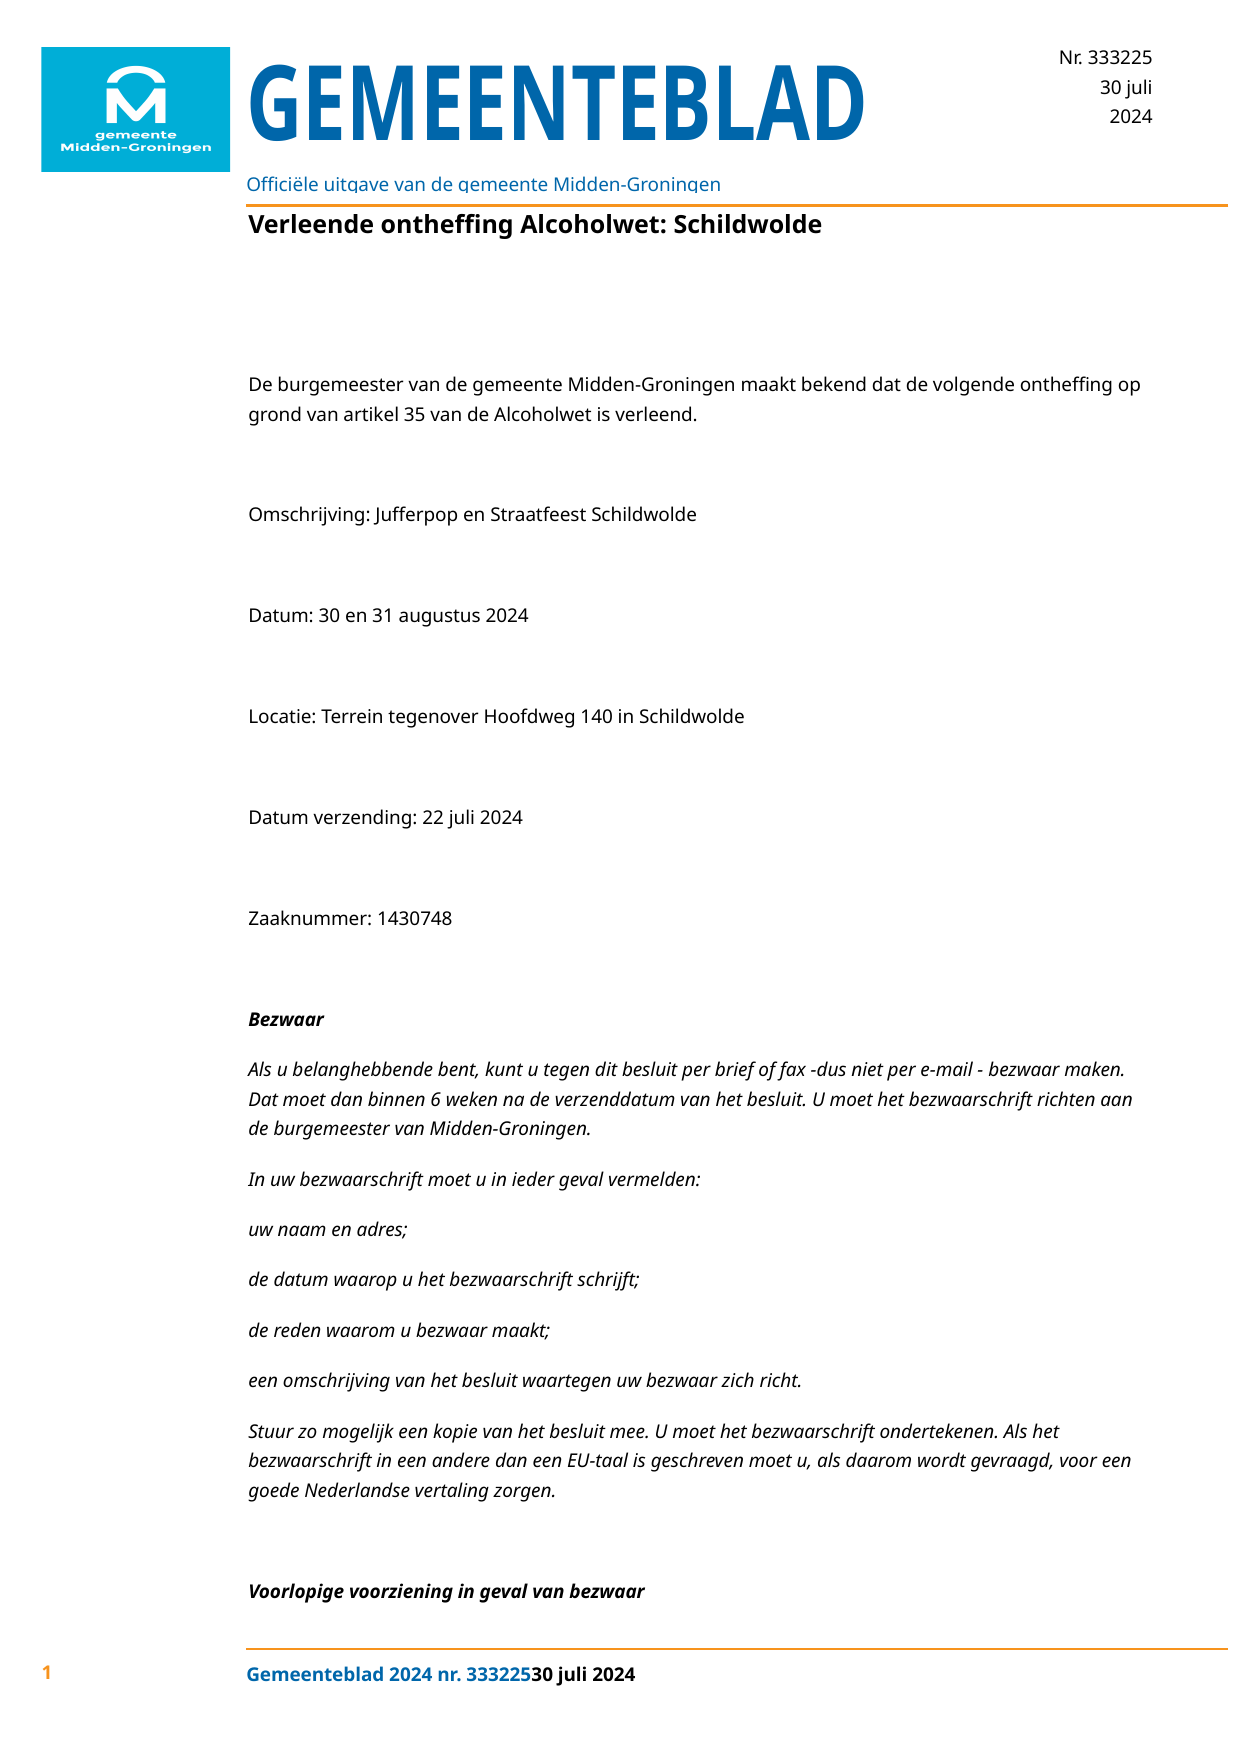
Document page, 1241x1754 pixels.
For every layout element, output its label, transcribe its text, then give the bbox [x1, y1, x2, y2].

text De burgemeester van de gemeente Midden-Groningen maakt bekend dat de volgende ontheffing op grond van artikel 35 van de Alcoholwet is verleend. [248, 371, 1152, 426]
text de reden waarom u bezwaar maakt; [248, 1317, 1152, 1343]
text een omschrijving van het besluit waartegen uw bezwaar zich richt. [248, 1367, 1152, 1393]
text Stuur zo mogelijk een kopie van het besluit mee. U moet het bezwaarschrift ondertekenen. Als het bezwaarschrift in een andere dan een EU-taal is geschreven moet u, als daarom wordt gevraagd, voor een goede Nederlandse vertaling zorgen. [248, 1418, 1152, 1503]
text Verleende ontheffing Alcoholwet: Schildwolde [248, 207, 1152, 241]
text Datum: 30 en 31 augustus 2024 [248, 602, 1152, 628]
text Locatie: Terrein tegenover Hoofdweg 140 in Schildwolde [248, 703, 1152, 729]
text Als u belanghebbende bent, kunt u tegen dit besluit per brief of fax -dus niet per e-mail - bezwaar maken. Dat moet dan binnen 6 weken na de verzenddatum van het besluit. U moet het bezwaarschrift richten aan de burgemeester van Midden-Groningen. [248, 1056, 1152, 1141]
text Bezwaar [248, 1006, 1152, 1031]
text Zaaknummer: 1430748 [248, 905, 1152, 931]
text uw naam en adres; [248, 1216, 1152, 1242]
text In uw bezwaarschrift moet u in ieder geval vermelden: [248, 1166, 1152, 1191]
picture [184, 146, 190, 153]
picture [107, 89, 165, 122]
text de datum waarop u het bezwaarschrift schrijft; [248, 1267, 1152, 1292]
text Omschrijving: Jufferpop en Straatfeest Schildwolde [248, 502, 1152, 527]
picture [108, 66, 164, 82]
text Voorlopige voorziening in geval van bezwaar [248, 1578, 1152, 1603]
text Datum verzending: 22 juli 2024 [248, 804, 1152, 830]
